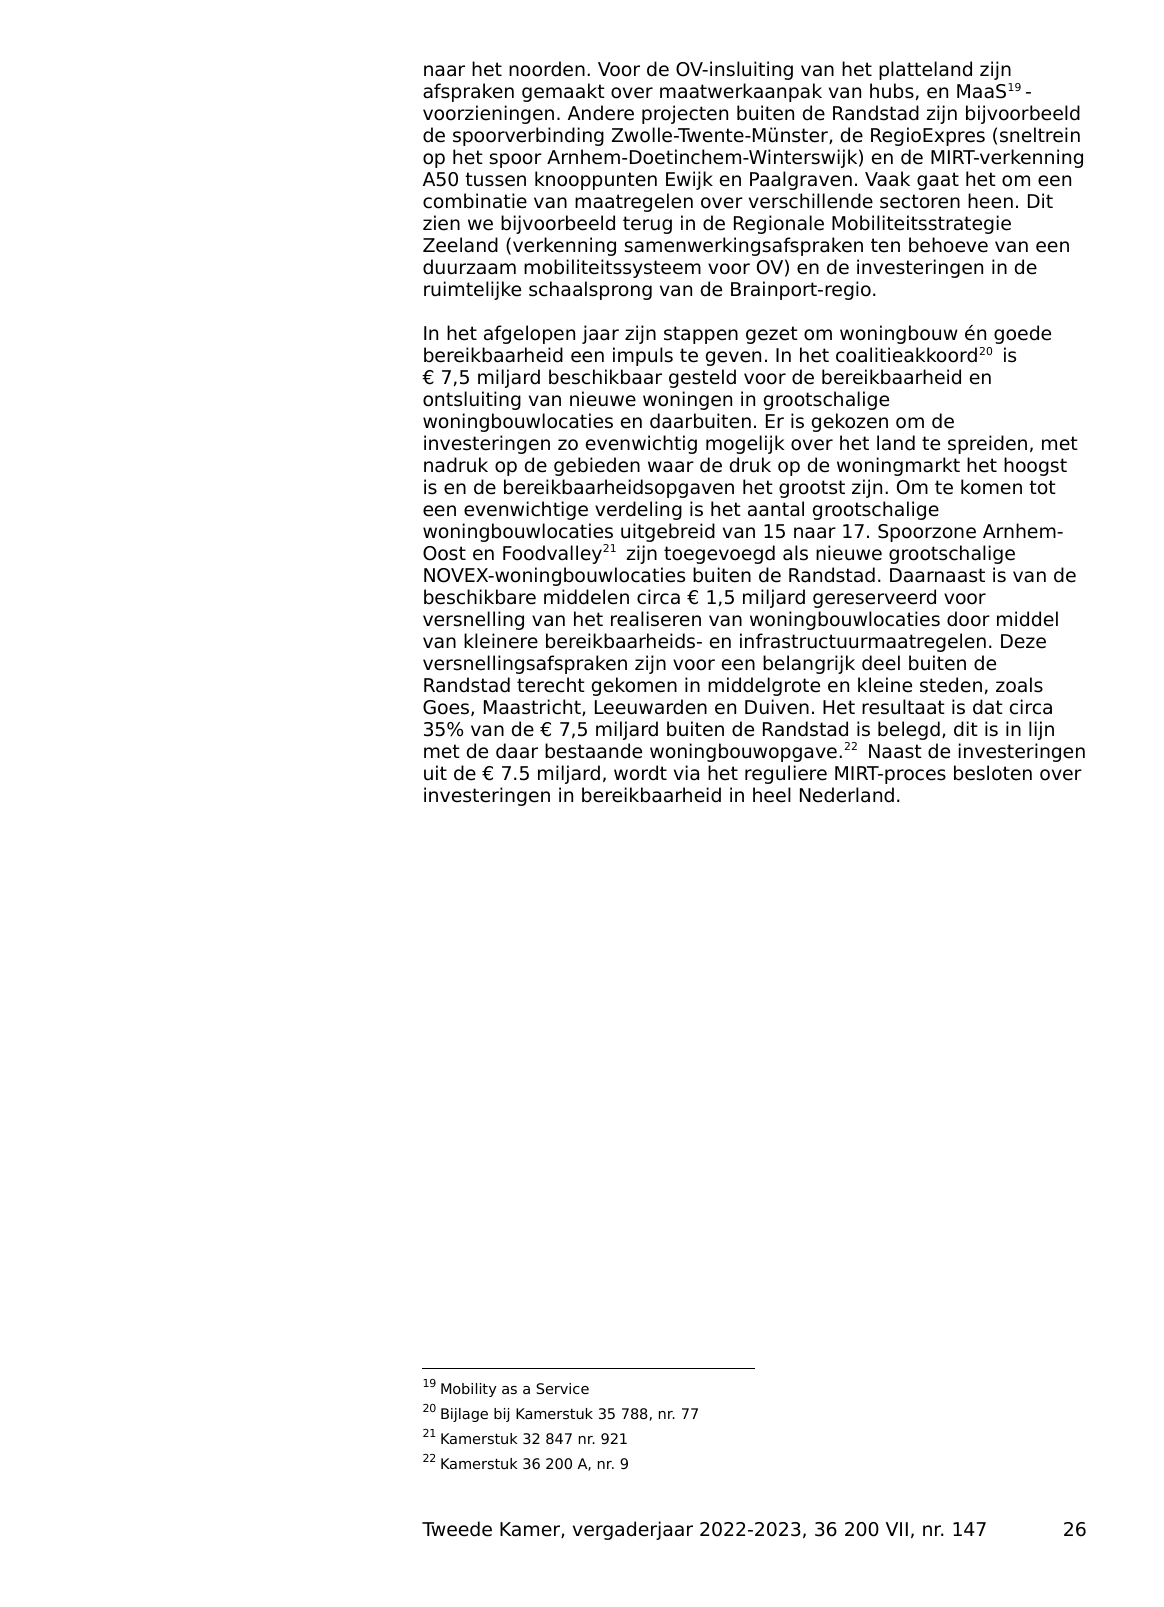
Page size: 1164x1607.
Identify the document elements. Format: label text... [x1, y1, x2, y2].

text naar het noorden. Voor de OV-insluiting van het platteland zijn afspraken gemaakt over maatwerkaanpak van hubs, en MaaS-voorzieningen. Andere projecten buiten de Randstad zijn bijvoorbeeld de spoorverbinding Zwolle-Twente-Münster, de RegioExpres (sneltrein op het spoor Arnhem-Doetinchem-Winterswijk) en de MIRT-verkenning A50 tussen knooppunten Ewijk en Paalgraven. Vaak gaat het om een combinatie van maatregelen over verschillende sectoren heen. Dit zien we bijvoorbeeld terug in de Regionale Mobiliteitsstrategie Zeeland (verkenning samenwerkingsafspraken ten behoeve van een duurzaam mobiliteitssysteem voor OV) en de investeringen in de ruimtelijke schaalsprong van de Brainport-regio. [422, 59, 1087, 301]
text In het afgelopen jaar zijn stappen gezet om woningbouw én goede bereikbaarheid een impuls te geven. In het coalitieakkoord is € 7,5 miljard beschikbaar gesteld voor de bereikbaarheid en ontsluiting van nieuwe woningen in grootschalige woningbouwlocaties en daarbuiten. Er is gekozen om de investeringen zo evenwichtig mogelijk over het land te spreiden, met nadruk op de gebieden waar de druk op de woningmarkt het hoogst is en de bereikbaarheidsopgaven het grootst zijn. Om te komen tot een evenwichtige verdeling is het aantal grootschalige woningbouwlocaties uitgebreid van 15 naar 17. Spoorzone Arnhem-Oost en Foodvalley zijn toegevoegd als nieuwe grootschalige NOVEX-woningbouwlocaties buiten de Randstad. Daarnaast is van de beschikbare middelen circa € 1,5 miljard gereserveerd voor versnelling van het realiseren van woningbouwlocaties door middel van kleinere bereikbaarheids- en infrastructuurmaatregelen. Deze versnellingsafspraken zijn voor een belangrijk deel buiten de Randstad terecht gekomen in middelgrote en kleine steden, zoals Goes, Maastricht, Leeuwarden en Duiven. Het resultaat is dat circa 35% van de € 7,5 miljard buiten de Randstad is belegd, dit is in lijn met de daar bestaande woningbouwopgave. Naast de investeringen uit de € 7.5 miljard, wordt via het reguliere MIRT-proces besloten over investeringen in bereikbaarheid in heel Nederland. [422, 323, 1087, 807]
text Mobility as a Service [422, 1377, 1087, 1399]
text Bijlage bij Kamerstuk 35 788, nr. 77 [422, 1402, 1087, 1424]
text Kamerstuk 36 200 A, nr. 9 [422, 1452, 1087, 1474]
text Kamerstuk 32 847 nr. 921 [422, 1427, 1087, 1449]
